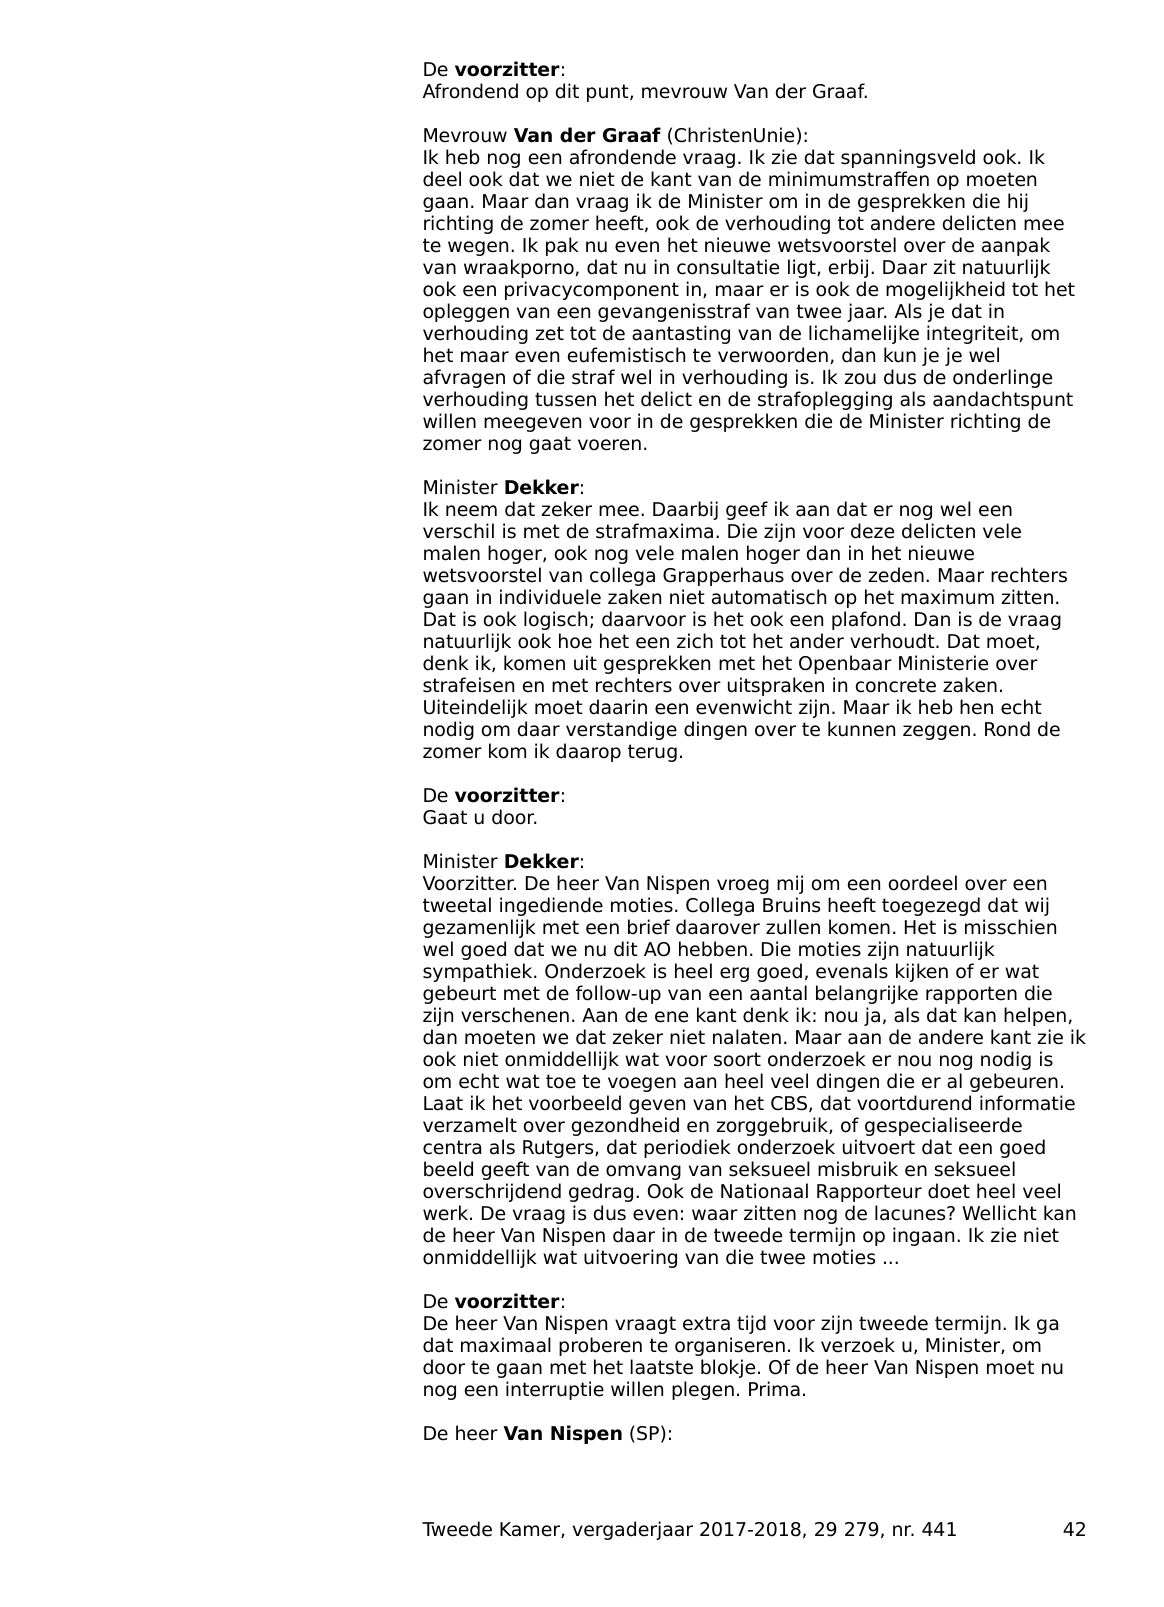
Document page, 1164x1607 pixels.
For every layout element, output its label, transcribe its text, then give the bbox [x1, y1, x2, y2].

text Minister Dekker: [422, 477, 1087, 499]
text Minister Dekker: [422, 851, 1087, 873]
text De heer Van Nispen (SP): [422, 1423, 1087, 1445]
text De voorzitter: [422, 785, 1087, 807]
text De voorzitter: [422, 59, 1087, 81]
text De voorzitter: [422, 1291, 1087, 1313]
text Afrondend op dit punt, mevrouw Van der Graaf. [422, 81, 1087, 103]
text Gaat u door. [422, 807, 1087, 829]
text De heer Van Nispen vraagt extra tijd voor zijn tweede termijn. Ik ga dat maximaal proberen te organiseren. Ik verzoek u, Minister, om door te gaan met het laatste blokje. Of de heer Van Nispen moet nu nog een interruptie willen plegen. Prima. [422, 1313, 1087, 1401]
text Mevrouw Van der Graaf (ChristenUnie): [422, 125, 1087, 147]
text Ik heb nog een afrondende vraag. Ik zie dat spanningsveld ook. Ik deel ook dat we niet de kant van de minimumstraffen op moeten gaan. Maar dan vraag ik de Minister om in de gesprekken die hij richting de zomer heeft, ook de verhouding tot andere delicten mee te wegen. Ik pak nu even het nieuwe wetsvoorstel over de aanpak van wraakporno, dat nu in consultatie ligt, erbij. Daar zit natuurlijk ook een privacycomponent in, maar er is ook de mogelijkheid tot het opleggen van een gevangenisstraf van twee jaar. Als je dat in verhouding zet tot de aantasting van de lichamelijke integriteit, om het maar even eufemistisch te verwoorden, dan kun je je wel afvragen of die straf wel in verhouding is. Ik zou dus de onderlinge verhouding tussen het delict en de strafoplegging als aandachtspunt willen meegeven voor in de gesprekken die de Minister richting de zomer nog gaat voeren. [422, 147, 1087, 455]
text Voorzitter. De heer Van Nispen vroeg mij om een oordeel over een tweetal ingediende moties. Collega Bruins heeft toegezegd dat wij gezamenlijk met een brief daarover zullen komen. Het is misschien wel goed dat we nu dit AO hebben. Die moties zijn natuurlijk sympathiek. Onderzoek is heel erg goed, evenals kijken of er wat gebeurt met de follow-up van een aantal belangrijke rapporten die zijn verschenen. Aan de ene kant denk ik: nou ja, als dat kan helpen, dan moeten we dat zeker niet nalaten. Maar aan de andere kant zie ik ook niet onmiddellijk wat voor soort onderzoek er nou nog nodig is om echt wat toe te voegen aan heel veel dingen die er al gebeuren. Laat ik het voorbeeld geven van het CBS, dat voortdurend informatie verzamelt over gezondheid en zorggebruik, of gespecialiseerde centra als Rutgers, dat periodiek onderzoek uitvoert dat een goed beeld geeft van de omvang van seksueel misbruik en seksueel overschrijdend gedrag. Ook de Nationaal Rapporteur doet heel veel werk. De vraag is dus even: waar zitten nog de lacunes? Wellicht kan de heer Van Nispen daar in de tweede termijn op ingaan. Ik zie niet onmiddellijk wat uitvoering van die twee moties ... [422, 873, 1087, 1269]
text Ik neem dat zeker mee. Daarbij geef ik aan dat er nog wel een verschil is met de strafmaxima. Die zijn voor deze delicten vele malen hoger, ook nog vele malen hoger dan in het nieuwe wetsvoorstel van collega Grapperhaus over de zeden. Maar rechters gaan in individuele zaken niet automatisch op het maximum zitten. Dat is ook logisch; daarvoor is het ook een plafond. Dan is de vraag natuurlijk ook hoe het een zich tot het ander verhoudt. Dat moet, denk ik, komen uit gesprekken met het Openbaar Ministerie over strafeisen en met rechters over uitspraken in concrete zaken. Uiteindelijk moet daarin een evenwicht zijn. Maar ik heb hen echt nodig om daar verstandige dingen over te kunnen zeggen. Rond de zomer kom ik daarop terug. [422, 499, 1087, 763]
